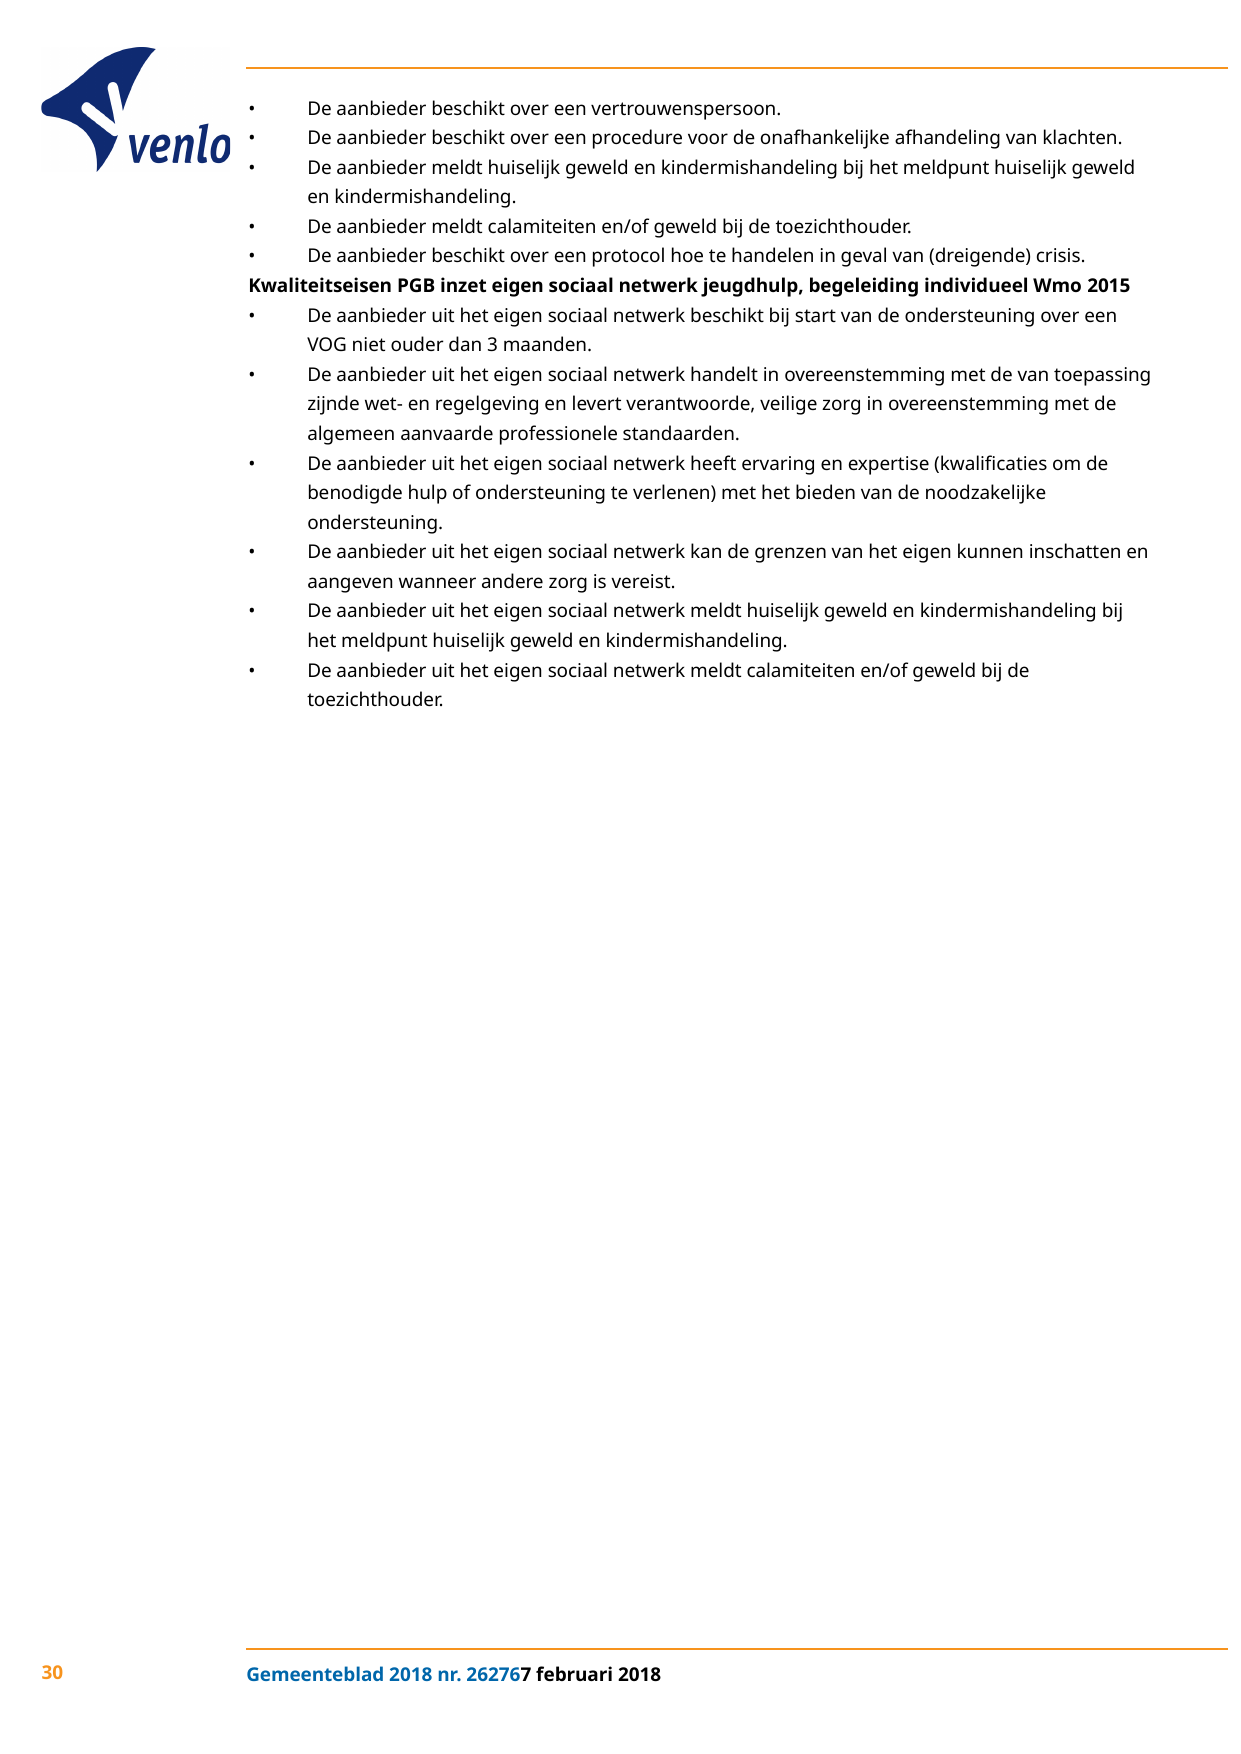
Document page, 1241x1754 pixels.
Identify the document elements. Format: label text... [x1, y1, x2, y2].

list De aanbieder uit het eigen sociaal netwerk beschikt bij start van de ondersteuning over een VOG niet ouder dan 3 maanden. [248, 302, 1152, 357]
list De aanbieder uit het eigen sociaal netwerk meldt huiselijk geweld en kindermishandeling bij het meldpunt huiselijk geweld en kindermishandeling. [248, 598, 1152, 653]
list De aanbieder beschikt over een protocol hoe te handelen in geval van (dreigende) crisis. [248, 243, 1152, 268]
list De aanbieder meldt calamiteiten en/of geweld bij de toezichthouder. [248, 213, 1152, 239]
list De aanbieder beschikt over een procedure voor de onafhankelijke afhandeling van klachten. [248, 124, 1152, 150]
list De aanbieder uit het eigen sociaal netwerk handelt in overeenstemming met de van toepassing zijnde wet- en regelgeving en levert verantwoorde, veilige zorg in overeenstemming met de algemeen aanvaarde professionele standaarden. [248, 361, 1152, 446]
list De aanbieder uit het eigen sociaal netwerk meldt calamiteiten en/of geweld bij de toezichthouder. [248, 657, 1152, 712]
list De aanbieder beschikt over een vertrouwenspersoon. [248, 95, 1152, 121]
text Kwaliteitseisen PGB inzet eigen sociaal netwerk jeugdhulp, begeleiding individueel Wmo 2015 [248, 272, 1152, 298]
picture [41, 47, 231, 172]
list De aanbieder uit het eigen sociaal netwerk heeft ervaring en expertise (kwalificaties om de benodigde hulp of ondersteuning te verlenen) met het bieden van de noodzakelijke ondersteuning. [248, 450, 1152, 535]
list De aanbieder meldt huiselijk geweld en kindermishandeling bij het meldpunt huiselijk geweld en kindermishandeling. [248, 154, 1152, 209]
list De aanbieder uit het eigen sociaal netwerk kan de grenzen van het eigen kunnen inschatten en aangeven wanneer andere zorg is vereist. [248, 538, 1152, 594]
